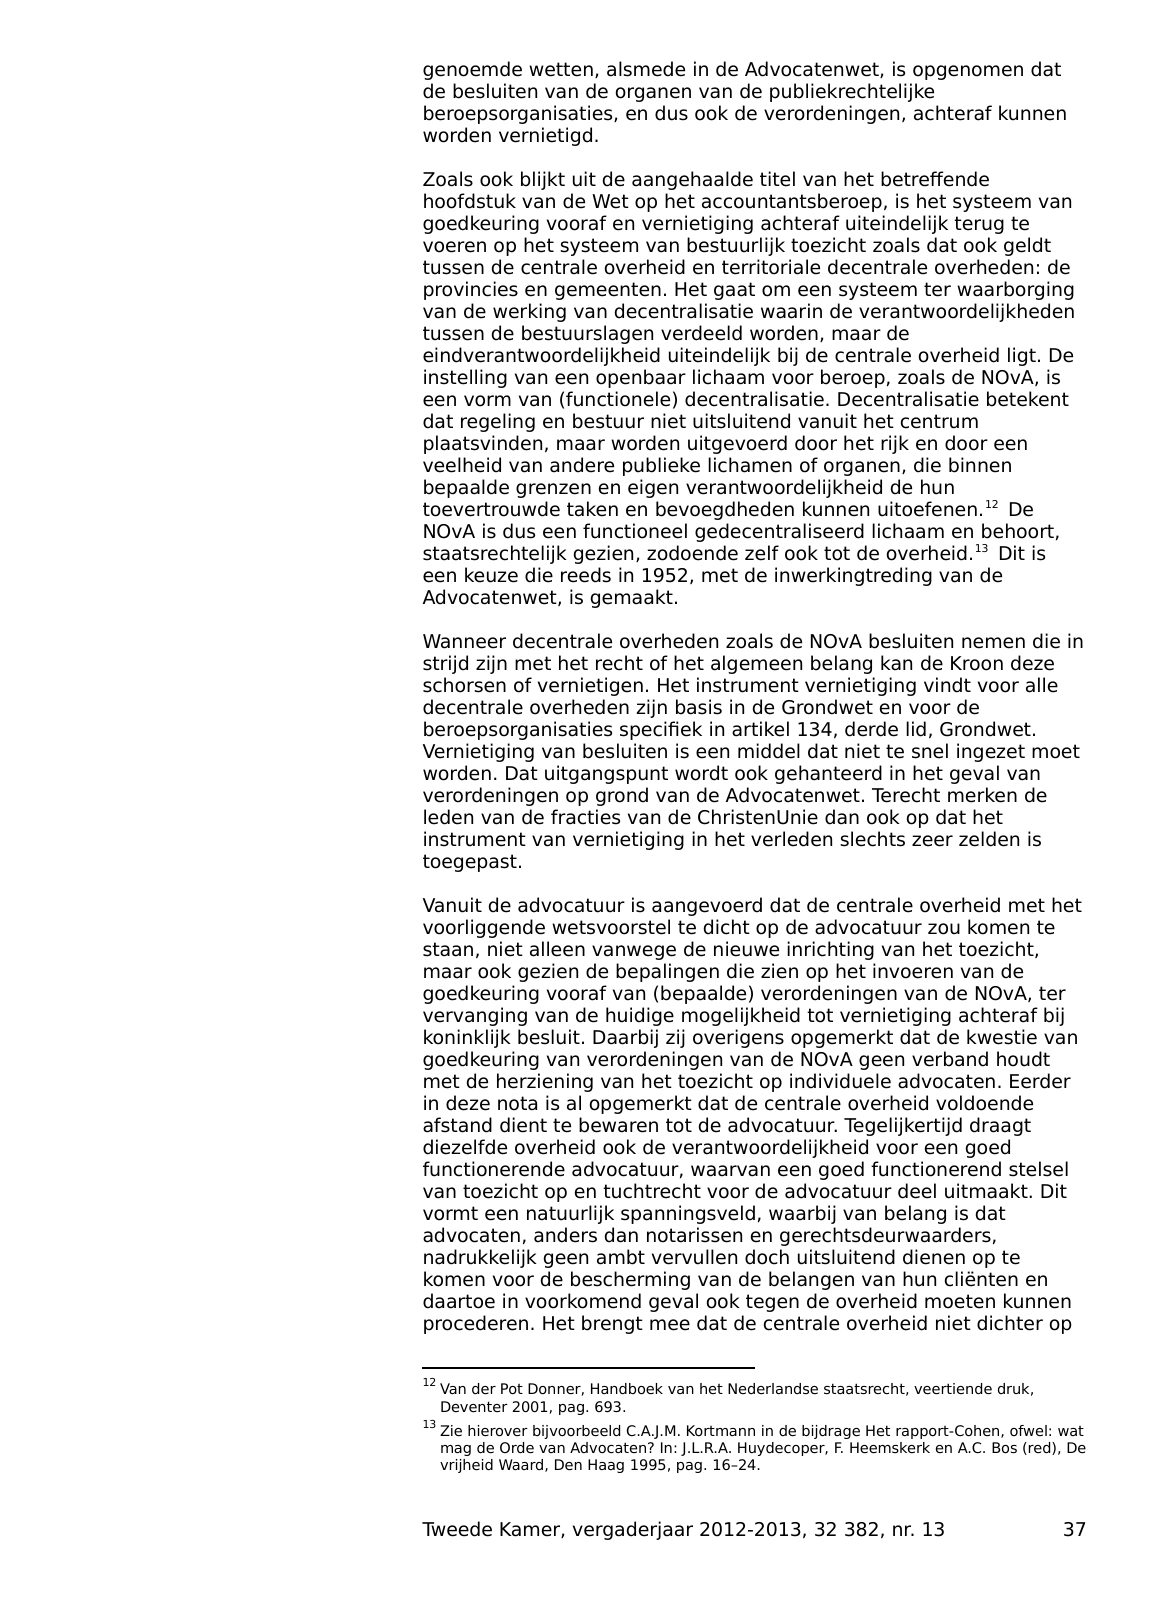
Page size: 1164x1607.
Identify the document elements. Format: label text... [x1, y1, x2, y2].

text genoemde wetten, alsmede in de Advocatenwet, is opgenomen dat de besluiten van de organen van de publiekrechtelijke beroepsorganisaties, en dus ook de verordeningen, achteraf kunnen worden vernietigd. [422, 59, 1087, 147]
text Wanneer decentrale overheden zoals de NOvA besluiten nemen die in strijd zijn met het recht of het algemeen belang kan de Kroon deze schorsen of vernietigen. Het instrument vernietiging vindt voor alle decentrale overheden zijn basis in de Grondwet en voor de beroepsorganisaties specifiek in artikel 134, derde lid, Grondwet. Vernietiging van besluiten is een middel dat niet te snel ingezet moet worden. Dat uitgangspunt wordt ook gehanteerd in het geval van verordeningen op grond van de Advocatenwet. Terecht merken de leden van de fracties van de ChristenUnie dan ook op dat het instrument van vernietiging in het verleden slechts zeer zelden is toegepast. [422, 631, 1087, 873]
text Zie hierover bijvoorbeeld C.A.J.M. Kortmann in de bijdrage Het rapport-Cohen, ofwel: wat mag de Orde van Advocaten? In: J.L.R.A. Huydecoper, F. Heemskerk en A.C. Bos (red), De vrijheid Waard, Den Haag 1995, pag. 16–24. [422, 1418, 1087, 1474]
text Zoals ook blijkt uit de aangehaalde titel van het betreffende hoofdstuk van de Wet op het accountantsberoep, is het systeem van goedkeuring vooraf en vernietiging achteraf uiteindelijk terug te voeren op het systeem van bestuurlijk toezicht zoals dat ook geldt tussen de centrale overheid en territoriale decentrale overheden: de provincies en gemeenten. Het gaat om een systeem ter waarborging van de werking van decentralisatie waarin de verantwoordelijkheden tussen de bestuurslagen verdeeld worden, maar de eindverantwoordelijkheid uiteindelijk bij de centrale overheid ligt. De instelling van een openbaar lichaam voor beroep, zoals de NOvA, is een vorm van (functionele) decentralisatie. Decentralisatie betekent dat regeling en bestuur niet uitsluitend vanuit het centrum plaatsvinden, maar worden uitgevoerd door het rijk en door een veelheid van andere publieke lichamen of organen, die binnen bepaalde grenzen en eigen verantwoordelijkheid de hun toevertrouwde taken en bevoegdheden kunnen uitoefenen. De NOvA is dus een functioneel gedecentraliseerd lichaam en behoort, staatsrechtelijk gezien, zodoende zelf ook tot de overheid. Dit is een keuze die reeds in 1952, met de inwerkingtreding van de Advocatenwet, is gemaakt. [422, 169, 1087, 609]
text Vanuit de advocatuur is aangevoerd dat de centrale overheid met het voorliggende wetsvoorstel te dicht op de advocatuur zou komen te staan, niet alleen vanwege de nieuwe inrichting van het toezicht, maar ook gezien de bepalingen die zien op het invoeren van de goedkeuring vooraf van (bepaalde) verordeningen van de NOvA, ter vervanging van de huidige mogelijkheid tot vernietiging achteraf bij koninklijk besluit. Daarbij zij overigens opgemerkt dat de kwestie van goedkeuring van verordeningen van de NOvA geen verband houdt met de herziening van het toezicht op individuele advocaten. Eerder in deze nota is al opgemerkt dat de centrale overheid voldoende afstand dient te bewaren tot de advocatuur. Tegelijkertijd draagt diezelfde overheid ook de verantwoordelijkheid voor een goed functionerende advocatuur, waarvan een goed functionerend stelsel van toezicht op en tuchtrecht voor de advocatuur deel uitmaakt. Dit vormt een natuurlijk spanningsveld, waarbij van belang is dat advocaten, anders dan notarissen en gerechtsdeurwaarders, nadrukkelijk geen ambt vervullen doch uitsluitend dienen op te komen voor de bescherming van de belangen van hun cliënten en daartoe in voorkomend geval ook tegen de overheid moeten kunnen procederen. Het brengt mee dat de centrale overheid niet dichter op [422, 895, 1087, 1334]
text Van der Pot Donner, Handboek van het Nederlandse staatsrecht, veertiende druk, Deventer 2001, pag. 693. [422, 1377, 1087, 1416]
